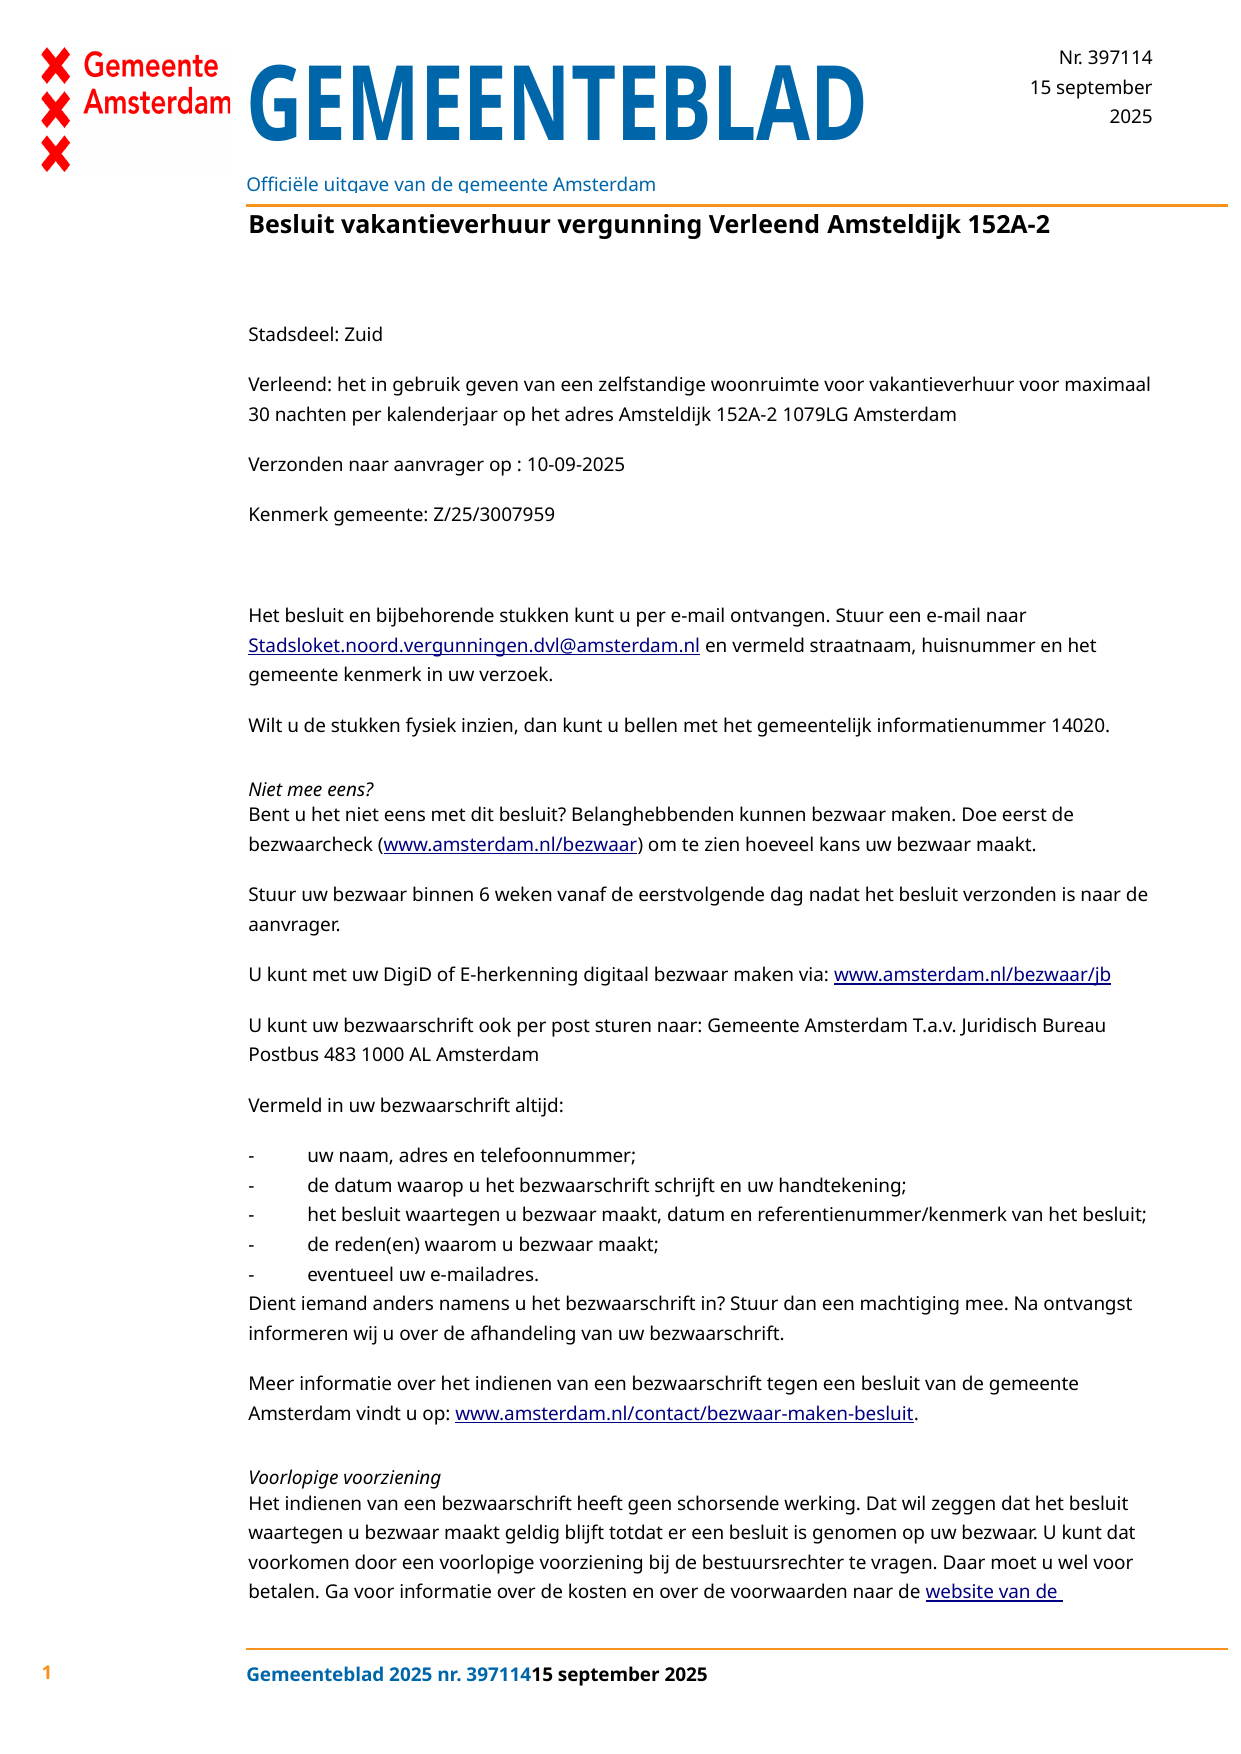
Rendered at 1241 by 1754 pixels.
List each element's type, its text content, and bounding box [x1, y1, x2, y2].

text Bent u het niet eens met dit besluit? Belanghebbenden kunnen bezwaar maken. Doe eerst de bezwaarcheck (www.amsterdam.nl/bezwaar) om te zien hoeveel kans uw bezwaar maakt. [248, 802, 1152, 857]
picture [41, 47, 231, 172]
text Stadsdeel: Zuid [248, 321, 1152, 346]
text Verleend: het in gebruik geven van een zelfstandige woonruimte voor vakantieverhuur voor maximaal 30 nachten per kalenderjaar op het adres Amsteldijk 152A-2 1079LG Amsterdam [248, 371, 1152, 426]
text Voorlopige voorziening [248, 1464, 1152, 1490]
list het besluit waartegen u bezwaar maakt, datum en referentienummer/kenmerk van het besluit; [248, 1202, 1152, 1227]
text Wilt u de stukken fysiek inzien, dan kunt u bellen met het gemeentelijk informatienummer 14020. [248, 712, 1152, 738]
text Het indienen van een bezwaarschrift heeft geen schorsende werking. Dat wil zeggen dat het besluit waartegen u bezwaar maakt geldig blijft totdat er een besluit is genomen op uw bezwaar. U kunt dat voorkomen door een voorlopige voorziening bij de bestuursrechter te vragen. Daar moet u wel voor betalen. Ga voor informatie over de kosten en over de voorwaarden naar de website van de [248, 1490, 1152, 1604]
list uw naam, adres en telefoonnummer; [248, 1142, 1152, 1168]
list de reden(en) waarom u bezwaar maakt; [248, 1231, 1152, 1257]
text Besluit vakantieverhuur vergunning Verleend Amsteldijk 152A-2 [248, 207, 1152, 241]
text U kunt uw bezwaarschrift ook per post sturen naar: Gemeente Amsterdam T.a.v. Juridisch Bureau Postbus 483 1000 AL Amsterdam [248, 1012, 1152, 1067]
text Vermeld in uw bezwaarschrift altijd: [248, 1092, 1152, 1118]
text Verzonden naar aanvrager op : 10-09-2025 [248, 451, 1152, 477]
text Niet mee eens? [248, 776, 1152, 802]
list eventueel uw e-mailadres. [248, 1261, 1152, 1287]
text Kenmerk gemeente: Z/25/3007959 [248, 502, 1152, 527]
text U kunt met uw DigiD of E-herkenning digitaal bezwaar maken via: www.amsterdam.nl/bezwaar/jb [248, 962, 1152, 987]
text Meer informatie over het indienen van een bezwaarschrift tegen een besluit van de gemeente Amsterdam vindt u op: www.amsterdam.nl/contact/bezwaar-maken-besluit. [248, 1370, 1152, 1426]
text Stuur uw bezwaar binnen 6 weken vanaf de eerstvolgende dag nadat het besluit verzonden is naar de aanvrager. [248, 882, 1152, 937]
list de datum waarop u het bezwaarschrift schrijft en uw handtekening; [248, 1172, 1152, 1198]
text Het besluit en bijbehorende stukken kunt u per e-mail ontvangen. Stuur een e-mail naar Stadsloket.noord.vergunningen.dvl@amsterdam.nl en vermeld straatnaam, huisnummer en het gemeente kenmerk in uw verzoek. [248, 602, 1152, 687]
text Dient iemand anders namens u het bezwaarschrift in? Stuur dan een machtiging mee. Na ontvangst informeren wij u over de afhandeling van uw bezwaarschrift. [248, 1290, 1152, 1346]
